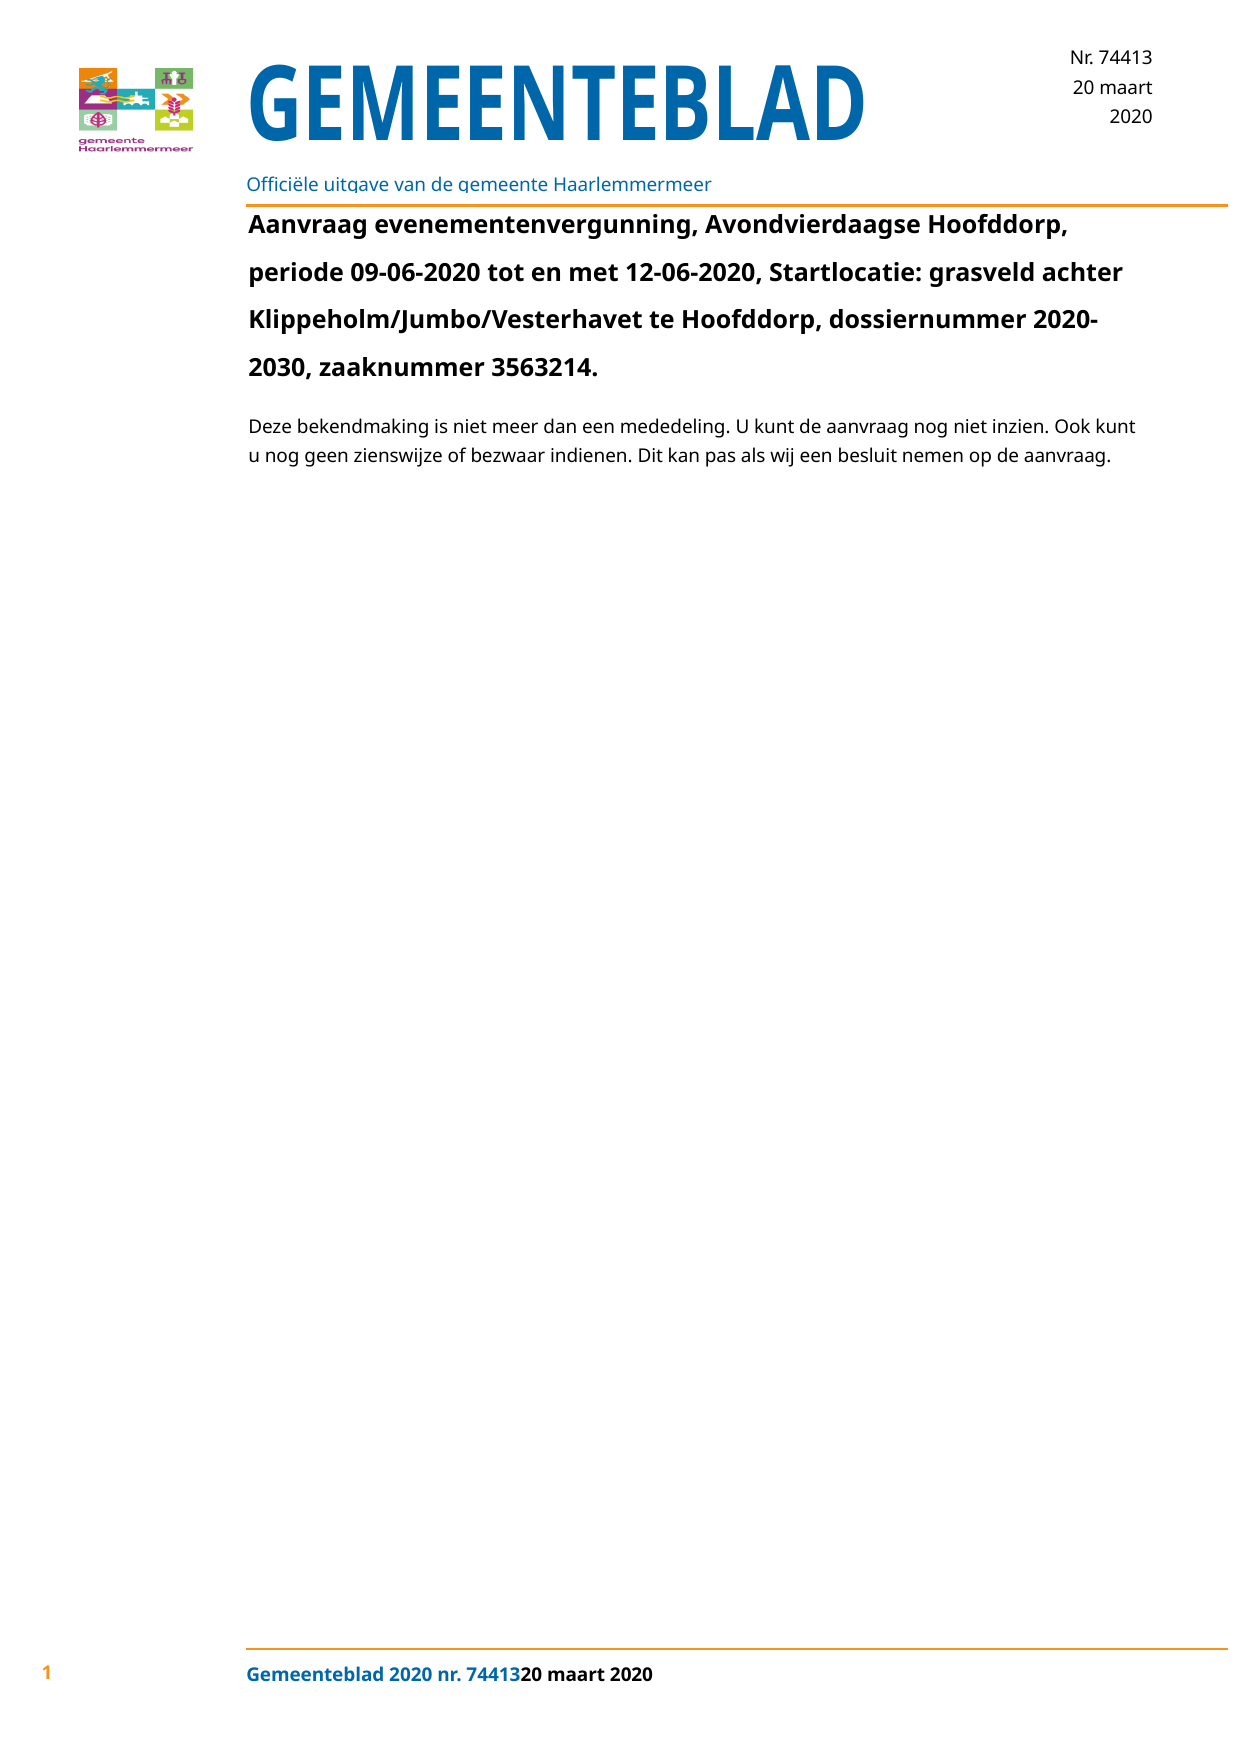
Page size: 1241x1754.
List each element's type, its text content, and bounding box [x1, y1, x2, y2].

text Aanvraag evenementenvergunning, Avondvierdaagse Hoofddorp, periode 09-06-2020 tot en met 12-06-2020, Startlocatie: grasveld achter Klippeholm/Jumbo/Vesterhavet te Hoofddorp, dossiernummer 2020-2030, zaaknummer 3563214. [248, 207, 1152, 384]
text Deze bekendmaking is niet meer dan een mededeling. U kunt de aanvraag nog niet inzien. Ook kunt u nog geen zienswijze of bezwaar indienen. Dit kan pas als wij een besluit nemen op de aanvraag. [248, 413, 1152, 468]
picture [41, 47, 231, 172]
